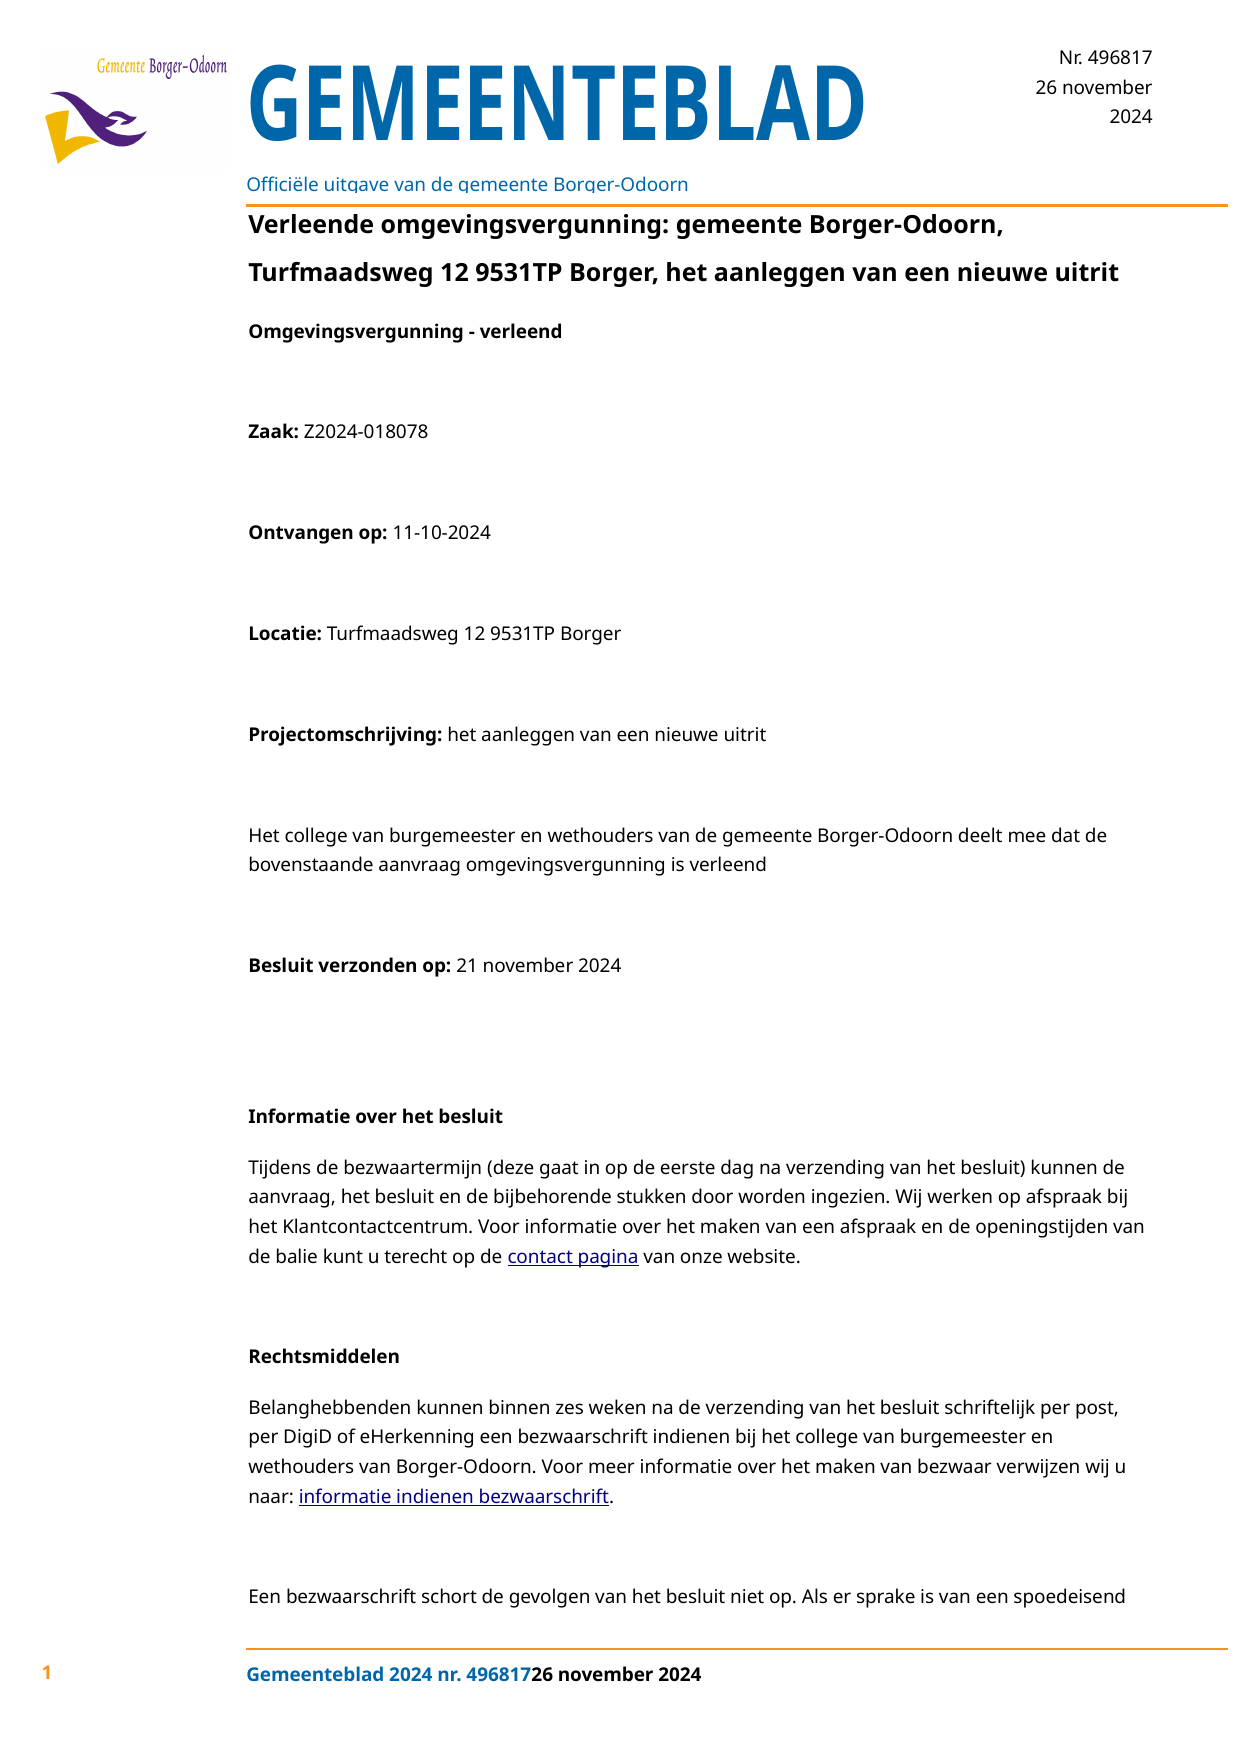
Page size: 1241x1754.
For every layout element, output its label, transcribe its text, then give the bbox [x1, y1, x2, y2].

text Tijdens de bezwaartermijn (deze gaat in op de eerste dag na verzending van het besluit) kunnen de aanvraag, het besluit en de bijbehorende stukken door worden ingezien. Wij werken op afspraak bij het Klantcontactcentrum. Voor informatie over het maken van een afspraak en de openingstijden van de balie kunt u terecht op de contact pagina van onze website. [248, 1154, 1152, 1269]
text Rechtsmiddelen [248, 1344, 1152, 1369]
text Locatie: Turfmaadsweg 12 9531TP Borger [248, 620, 1152, 646]
text Een bezwaarschrift schort de gevolgen van het besluit niet op. Als er sprake is van een spoedeisend [248, 1584, 1152, 1609]
text Informatie over het besluit [248, 1104, 1152, 1129]
text Omgevingsvergunning - verleend [248, 318, 1152, 344]
text Het college van burgemeester en wethouders van de gemeente Borger-Odoorn deelt mee dat de bovenstaande aanvraag omgevingsvergunning is verleend [248, 822, 1152, 877]
picture [41, 47, 231, 172]
text Zaak: Z2024-018078 [248, 419, 1152, 444]
text Verleende omgevingsvergunning: gemeente Borger-Odoorn, Turfmaadsweg 12 9531TP Borger, het aanleggen van een nieuwe uitrit [248, 207, 1152, 288]
text Ontvangen op: 11-10-2024 [248, 519, 1152, 545]
text Besluit verzonden op: 21 november 2024 [248, 952, 1152, 978]
text Belanghebbenden kunnen binnen zes weken na de verzending van het besluit schriftelijk per post, per DigiD of eHerkenning een bezwaarschrift indienen bij het college van burgemeester en wethouders van Borger-Odoorn. Voor meer informatie over het maken van bezwaar verwijzen wij u naar: informatie indienen bezwaarschrift. [248, 1394, 1152, 1509]
text Projectomschrijving: het aanleggen van een nieuwe uitrit [248, 721, 1152, 747]
